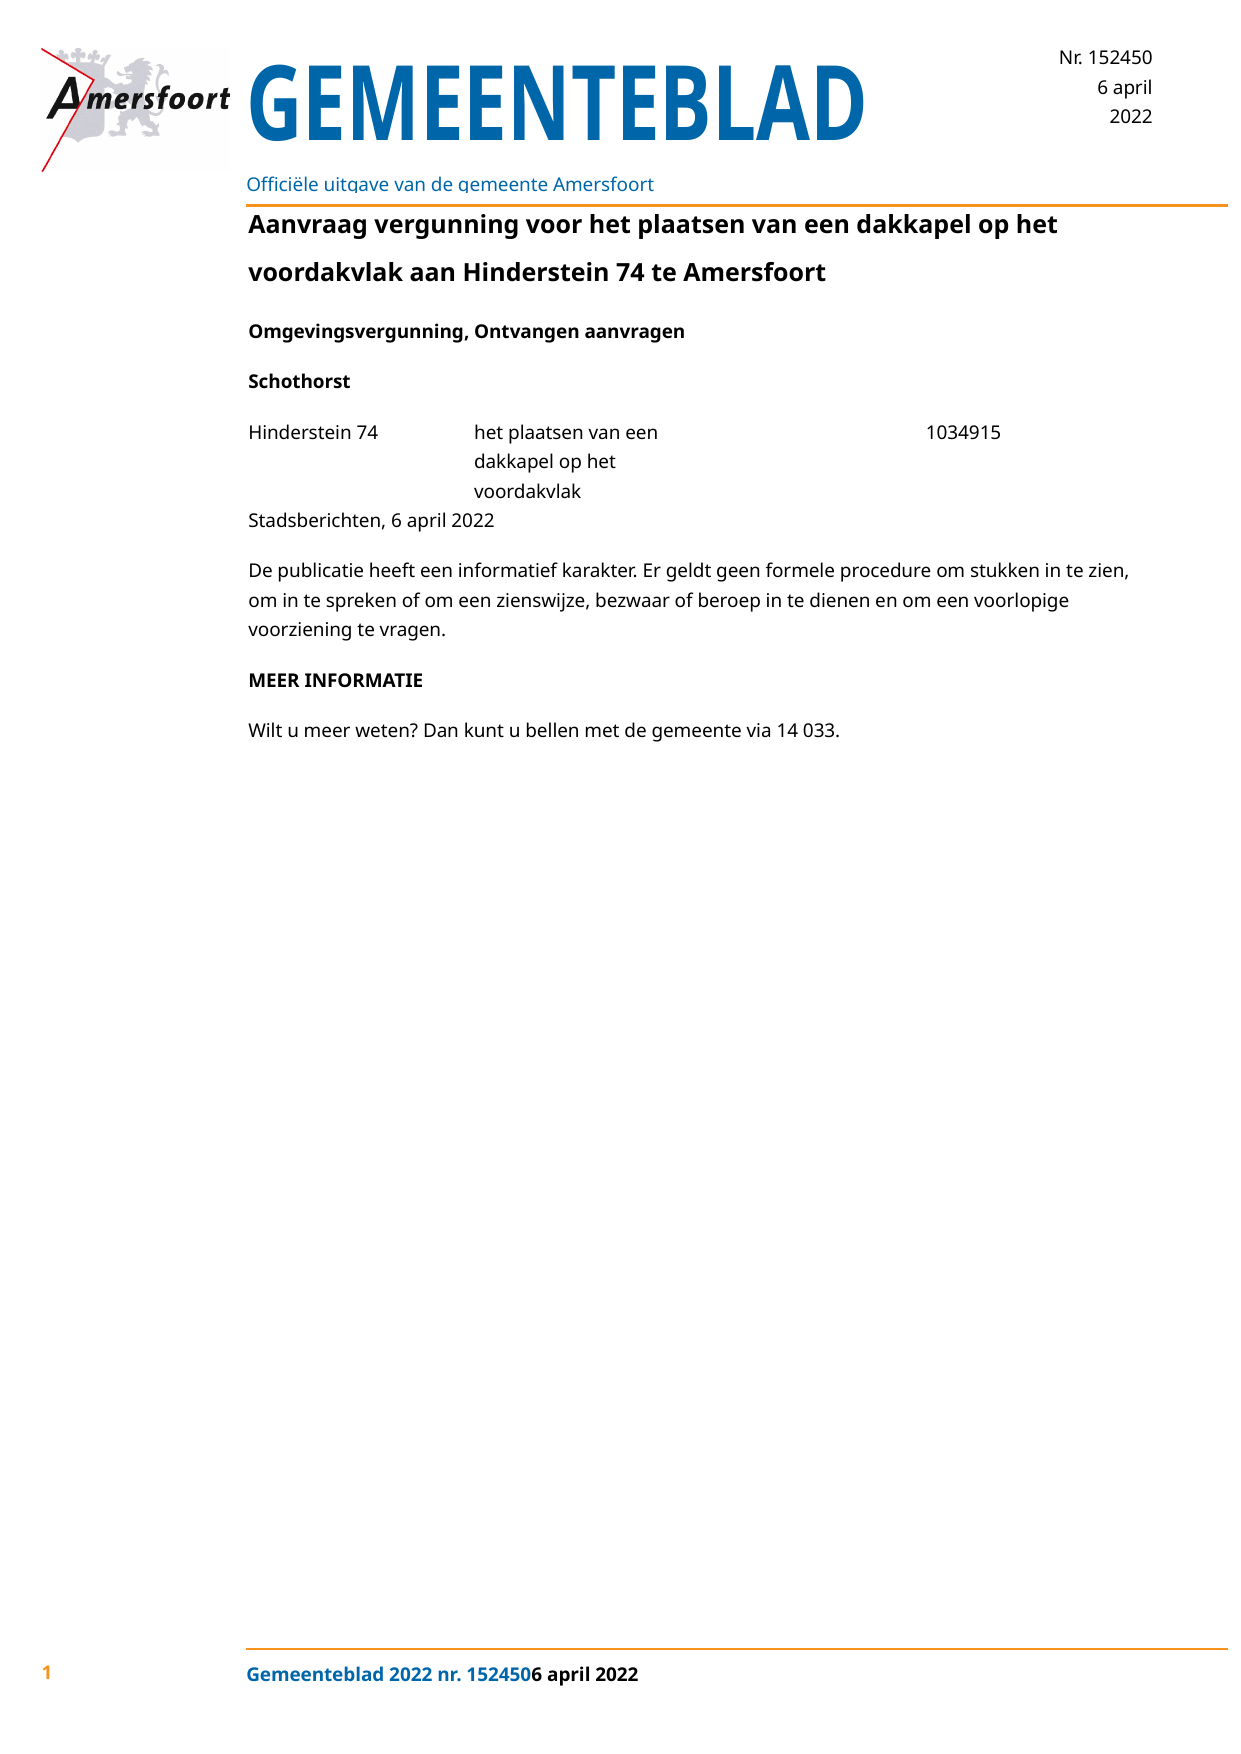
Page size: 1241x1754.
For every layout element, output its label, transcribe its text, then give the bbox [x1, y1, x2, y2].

text Omgevingsvergunning, Ontvangen aanvragen [248, 318, 1152, 344]
text Schothorst [248, 368, 1152, 394]
table_header 1034915 [926, 419, 1152, 504]
table_header het plaatsen van een dakkapel op het voordakvlak [474, 419, 700, 504]
text MEER INFORMATIE [248, 667, 1152, 693]
text Stadsberichten, 6 april 2022 [248, 507, 1152, 533]
text Wilt u meer weten? Dan kunt u bellen met de gemeente via 14 033. [248, 717, 1152, 743]
text De publicatie heeft een informatief karakter. Er geldt geen formele procedure om stukken in te zien, om in te spreken of om een zienswijze, bezwaar of beroep in te dienen en om een voorlopige voorziening te vragen. [248, 557, 1152, 642]
table_header [700, 419, 926, 504]
table_header Hinderstein 74 [248, 419, 474, 504]
picture [41, 47, 231, 172]
text Aanvraag vergunning voor het plaatsen van een dakkapel op het voordakvlak aan Hinderstein 74 te Amersfoort [248, 207, 1152, 288]
